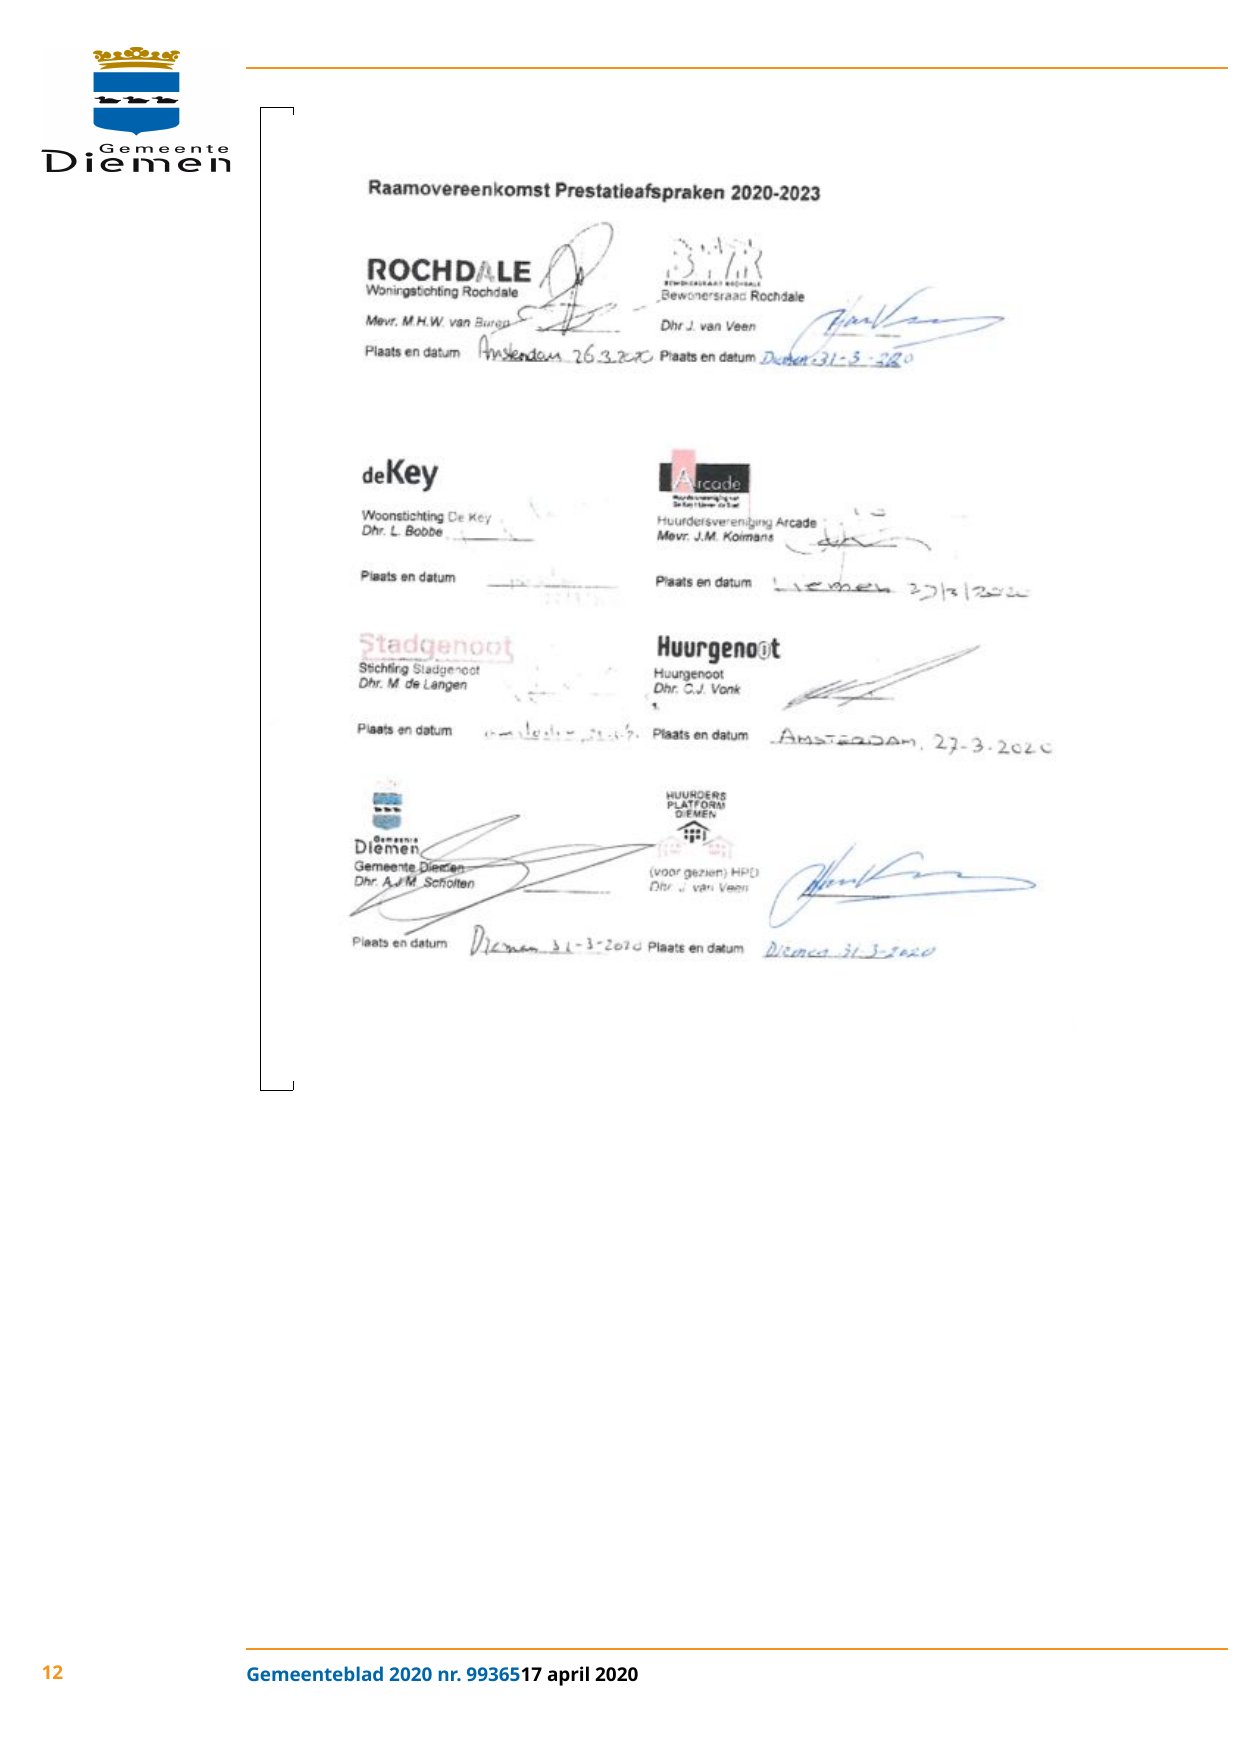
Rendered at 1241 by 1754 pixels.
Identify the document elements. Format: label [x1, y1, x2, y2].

picture [268, 115, 1155, 1081]
picture [41, 47, 231, 172]
